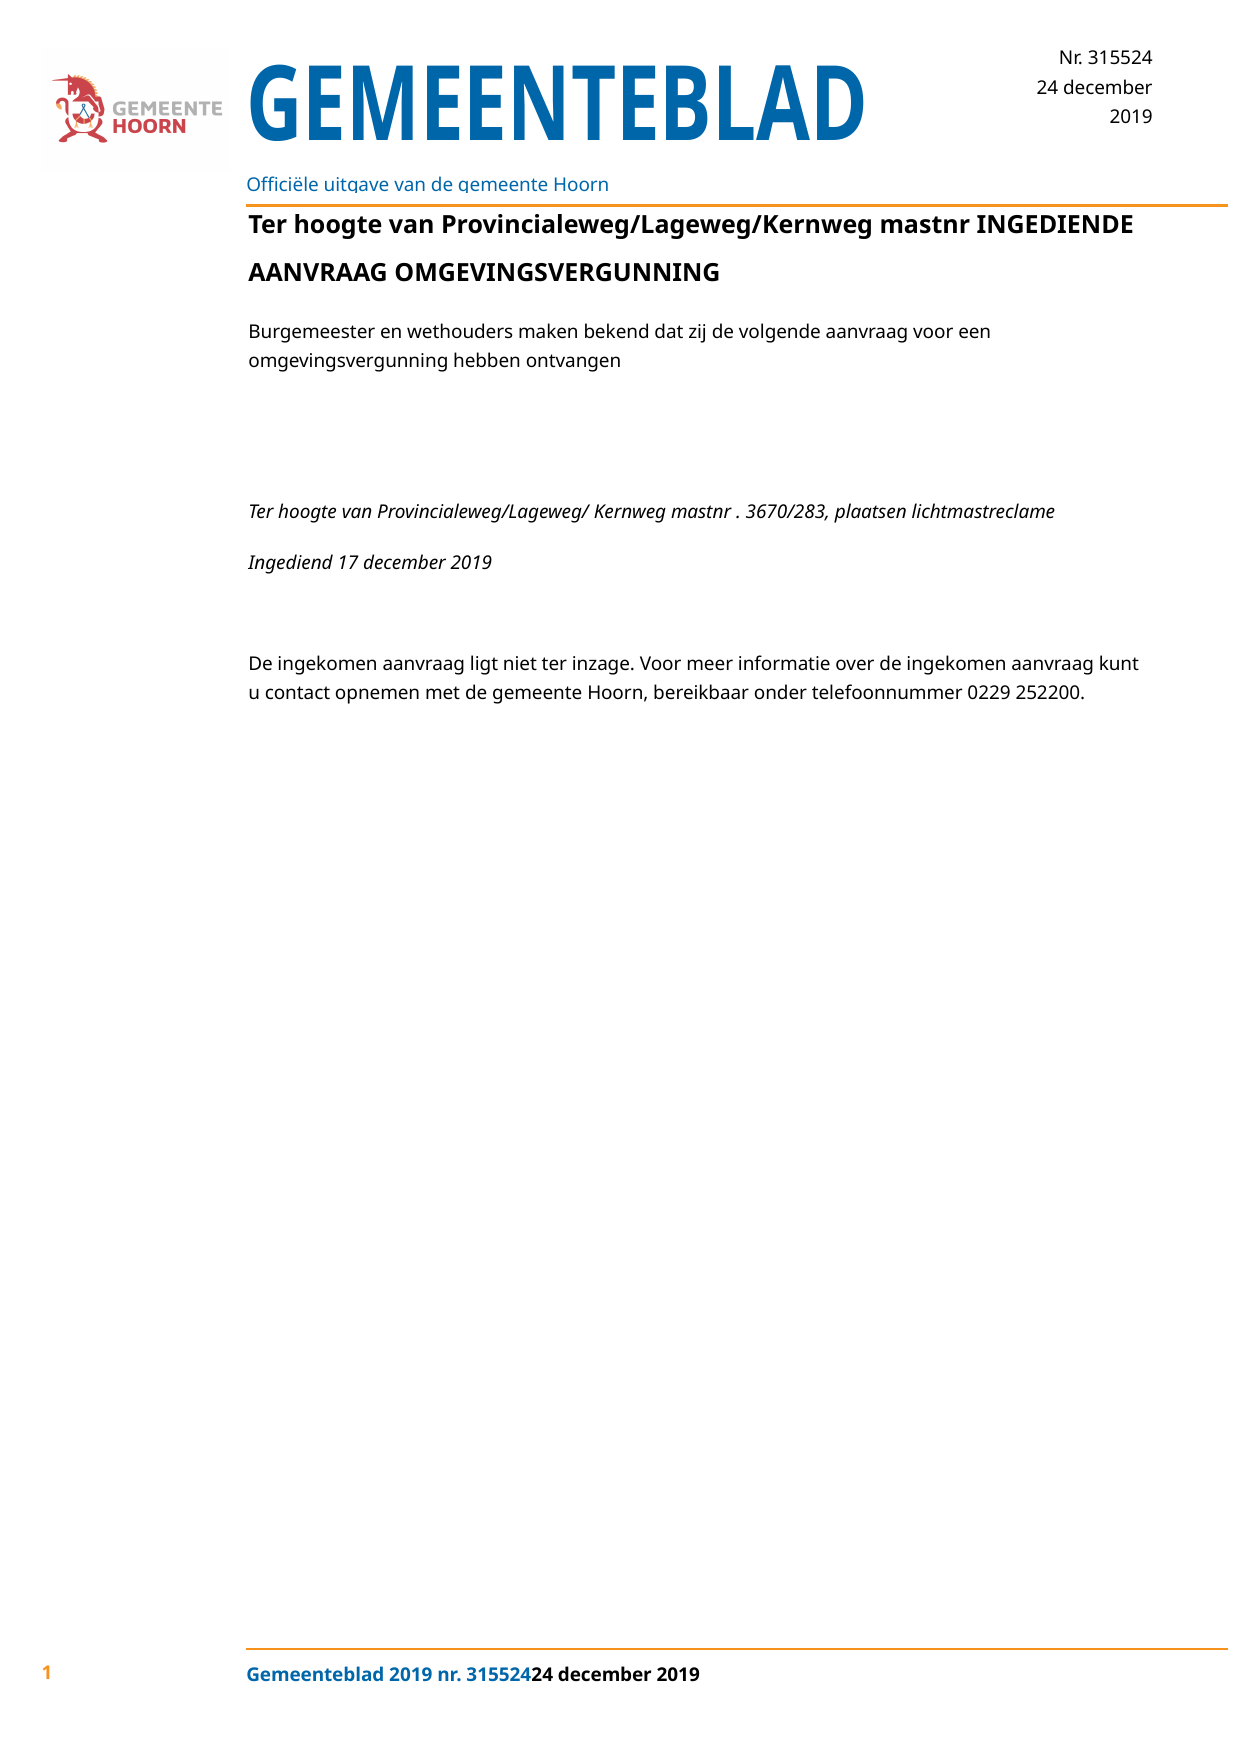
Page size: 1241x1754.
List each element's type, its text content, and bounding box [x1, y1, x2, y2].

text Ter hoogte van Provincialeweg/Lageweg/ Kernweg mastnr . 3670/283, plaatsen lichtmastreclame [248, 499, 1152, 524]
text De ingekomen aanvraag ligt niet ter inzage. Voor meer informatie over de ingekomen aanvraag kunt u contact opnemen met de gemeente Hoorn, bereikbaar onder telefoonnummer 0229 252200. [248, 650, 1152, 705]
text Burgemeester en wethouders maken bekend dat zij de volgende aanvraag voor een omgevingsvergunning hebben ontvangen [248, 318, 1152, 373]
text Ter hoogte van Provincialeweg/Lageweg/Kernweg mastnr INGEDIENDE AANVRAAG OMGEVINGSVERGUNNING [248, 207, 1152, 288]
text Ingediend 17 december 2019 [248, 549, 1152, 575]
picture [41, 47, 231, 172]
